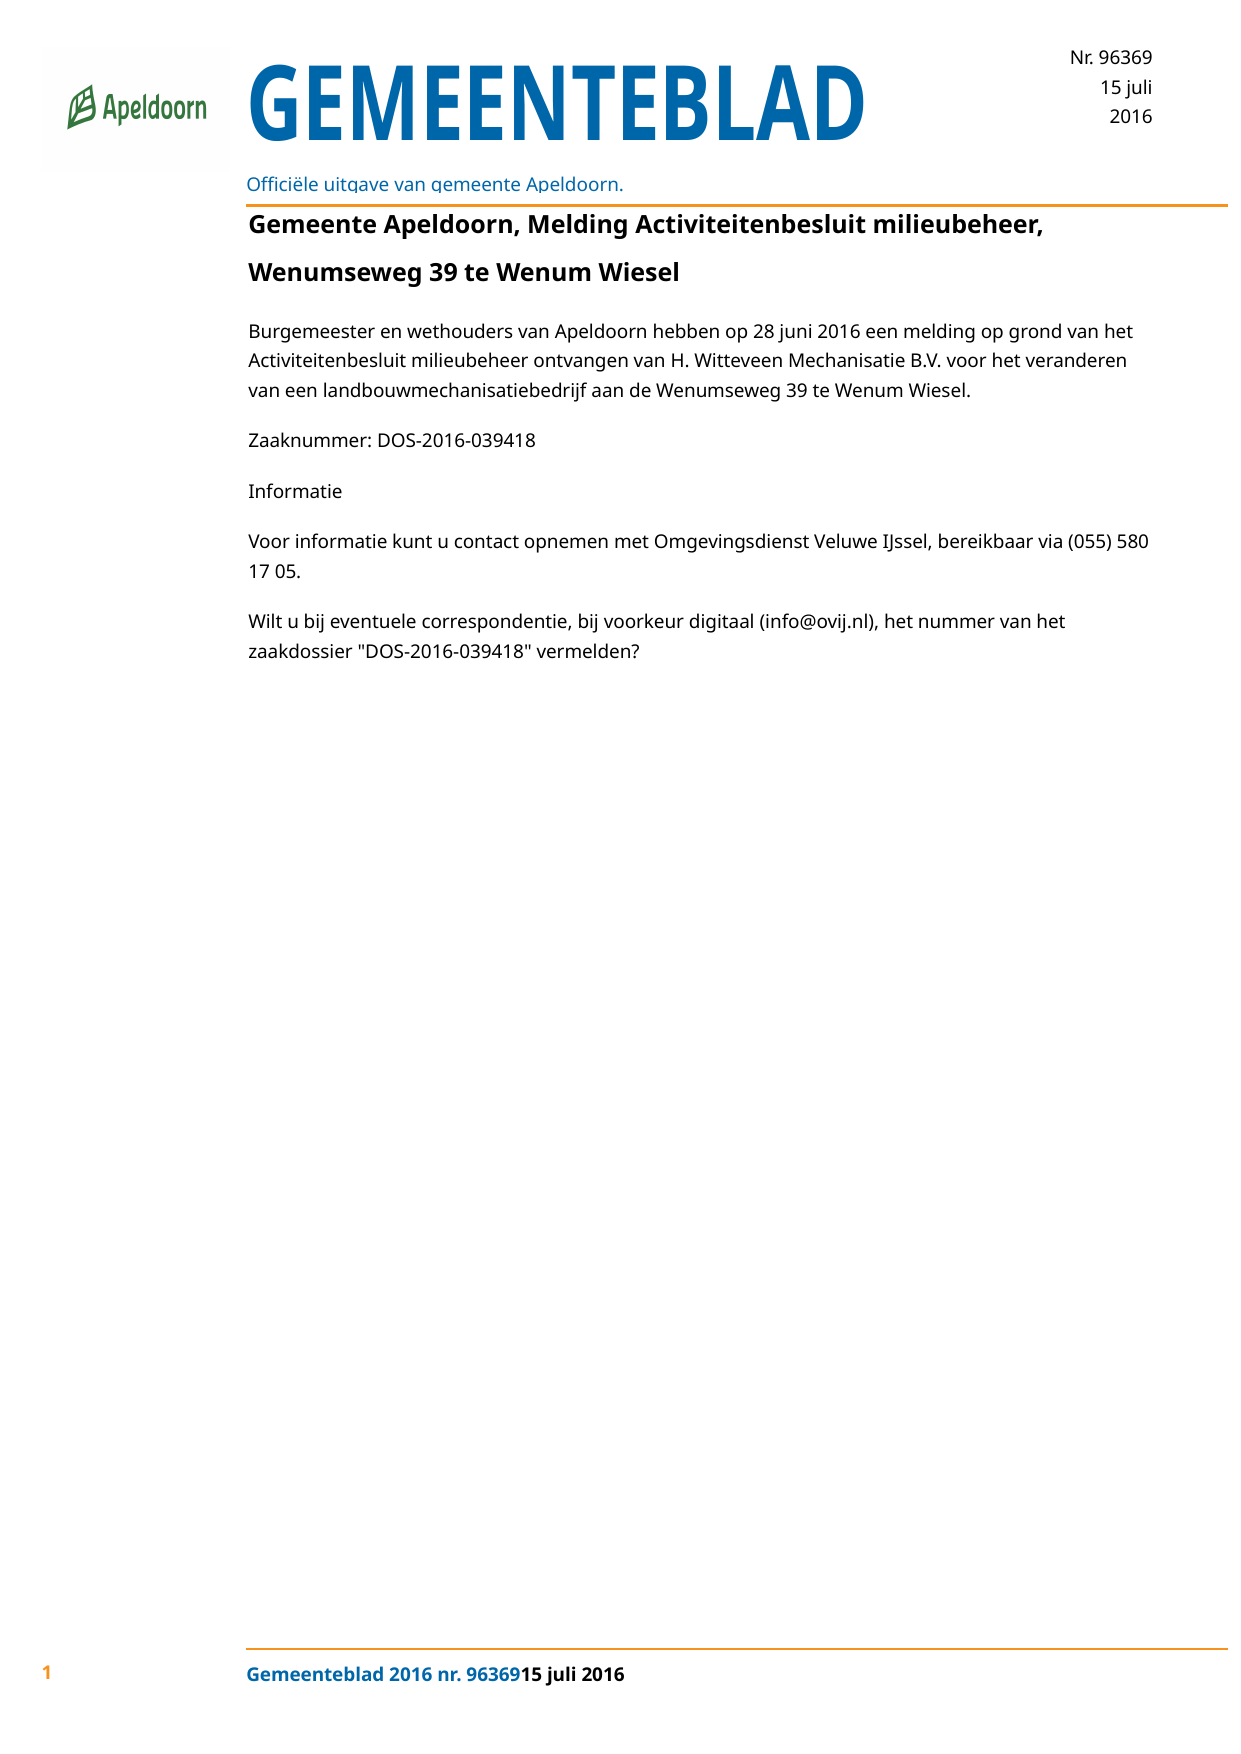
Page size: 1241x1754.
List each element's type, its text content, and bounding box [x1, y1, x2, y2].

text Gemeente Apeldoorn, Melding Activiteitenbesluit milieubeheer, Wenumseweg 39 te Wenum Wiesel [248, 207, 1152, 288]
text Wilt u bij eventuele correspondentie, bij voorkeur digitaal (info@ovij.nl), het nummer van het zaakdossier "DOS-2016-039418" vermelden? [248, 608, 1152, 664]
picture [41, 47, 231, 172]
text Burgemeester en wethouders van Apeldoorn hebben op 28 juni 2016 een melding op grond van het Activiteitenbesluit milieubeheer ontvangen van H. Witteveen Mechanisatie B.V. voor het veranderen van een landbouwmechanisatiebedrijf aan de Wenumseweg 39 te Wenum Wiesel. [248, 318, 1152, 403]
text Voor informatie kunt u contact opnemen met Omgevingsdienst Veluwe IJssel, bereikbaar via (055) 580 17 05. [248, 528, 1152, 584]
text Zaaknummer: DOS-2016-039418 [248, 427, 1152, 453]
text Informatie [248, 478, 1152, 504]
